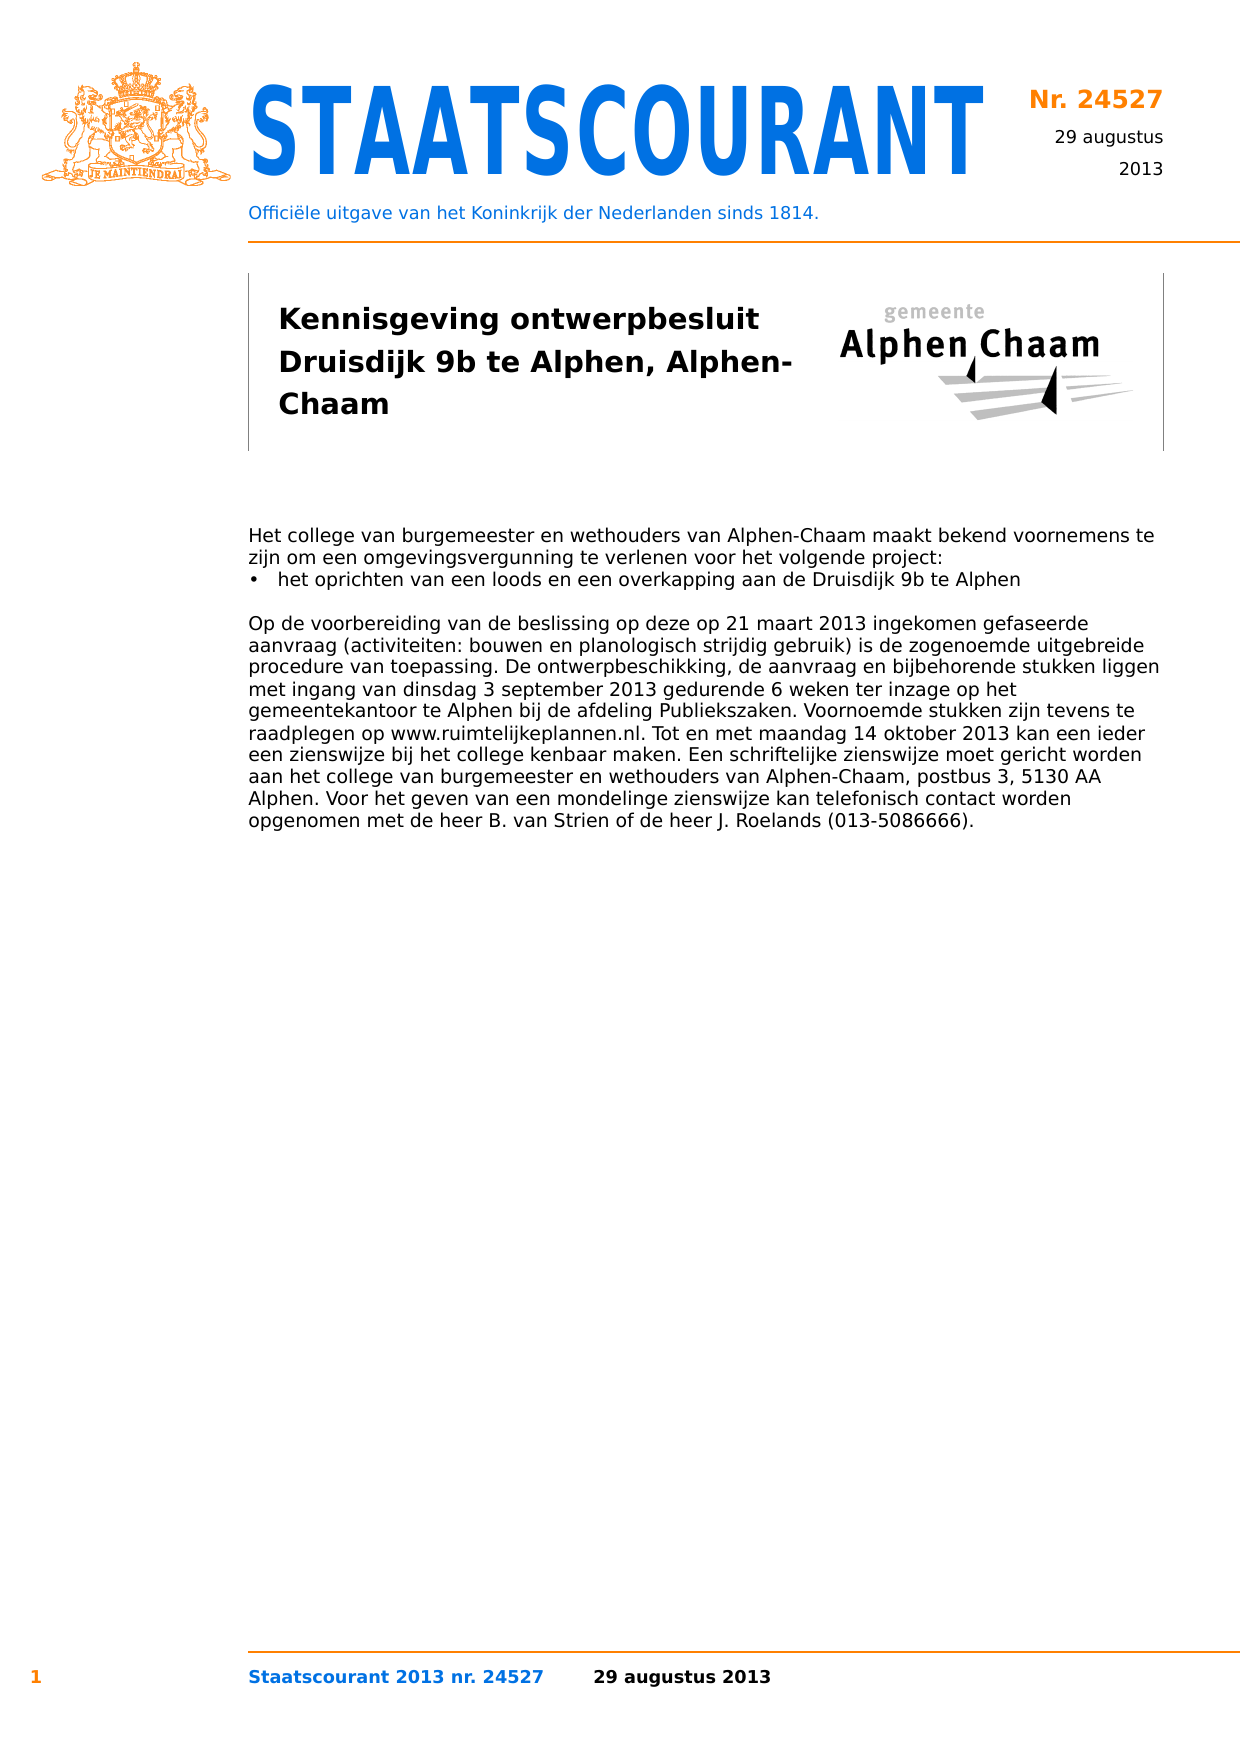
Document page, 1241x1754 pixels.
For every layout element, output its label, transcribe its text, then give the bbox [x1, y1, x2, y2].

picture [41, 62, 231, 186]
table_cell 2013 [998, 153, 1240, 203]
text Het college van burgemeester en wethouders van Alphen-Chaam maakt bekend voornemens te zijn om een omgevingsvergunning te verlenen voor het volgende project: [248, 525, 1163, 569]
text • het oprichten van een loods en een overkapping aan de Druisdijk 9b te Alphen [248, 569, 1163, 591]
picture [838, 302, 1134, 421]
table_header STAATSCOURANT [248, 62, 998, 203]
table_header Nr. 24527 [998, 62, 1240, 121]
table_cell Officiële uitgave van het Koninkrijk der Nederlanden sinds 1814. [248, 203, 1240, 241]
subtitle Kennisgeving ontwerpbesluit Druisdijk 9b te Alphen, Alphen-Chaam [249, 273, 1163, 451]
table_header [25, 62, 248, 241]
table_cell 29 augustus [998, 121, 1240, 153]
text Op de voorbereiding van de beslissing op deze op 21 maart 2013 ingekomen gefaseerde aanvraag (activiteiten: bouwen en planologisch strijdig gebruik) is de zogenoemde uitgebreide procedure van toepassing. De ontwerpbeschikking, de aanvraag en bijbehorende stukken liggen met ingang van dinsdag 3 september 2013 gedurende 6 weken ter inzage op het gemeentekantoor te Alphen bij de afdeling Publiekszaken. Voornoemde stukken zijn tevens te raadplegen op www.ruimtelijkeplannen.nl. Tot en met maandag 14 oktober 2013 kan een ieder een zienswijze bij het college kenbaar maken. Een schriftelijke zienswijze moet gericht worden aan het college van burgemeester en wethouders van Alphen-Chaam, postbus 3, 5130 AA Alphen. Voor het geven van een mondelinge zienswijze kan telefonisch contact worden opgenomen met de heer B. van Strien of de heer J. Roelands (013-5086666). [248, 612, 1163, 832]
